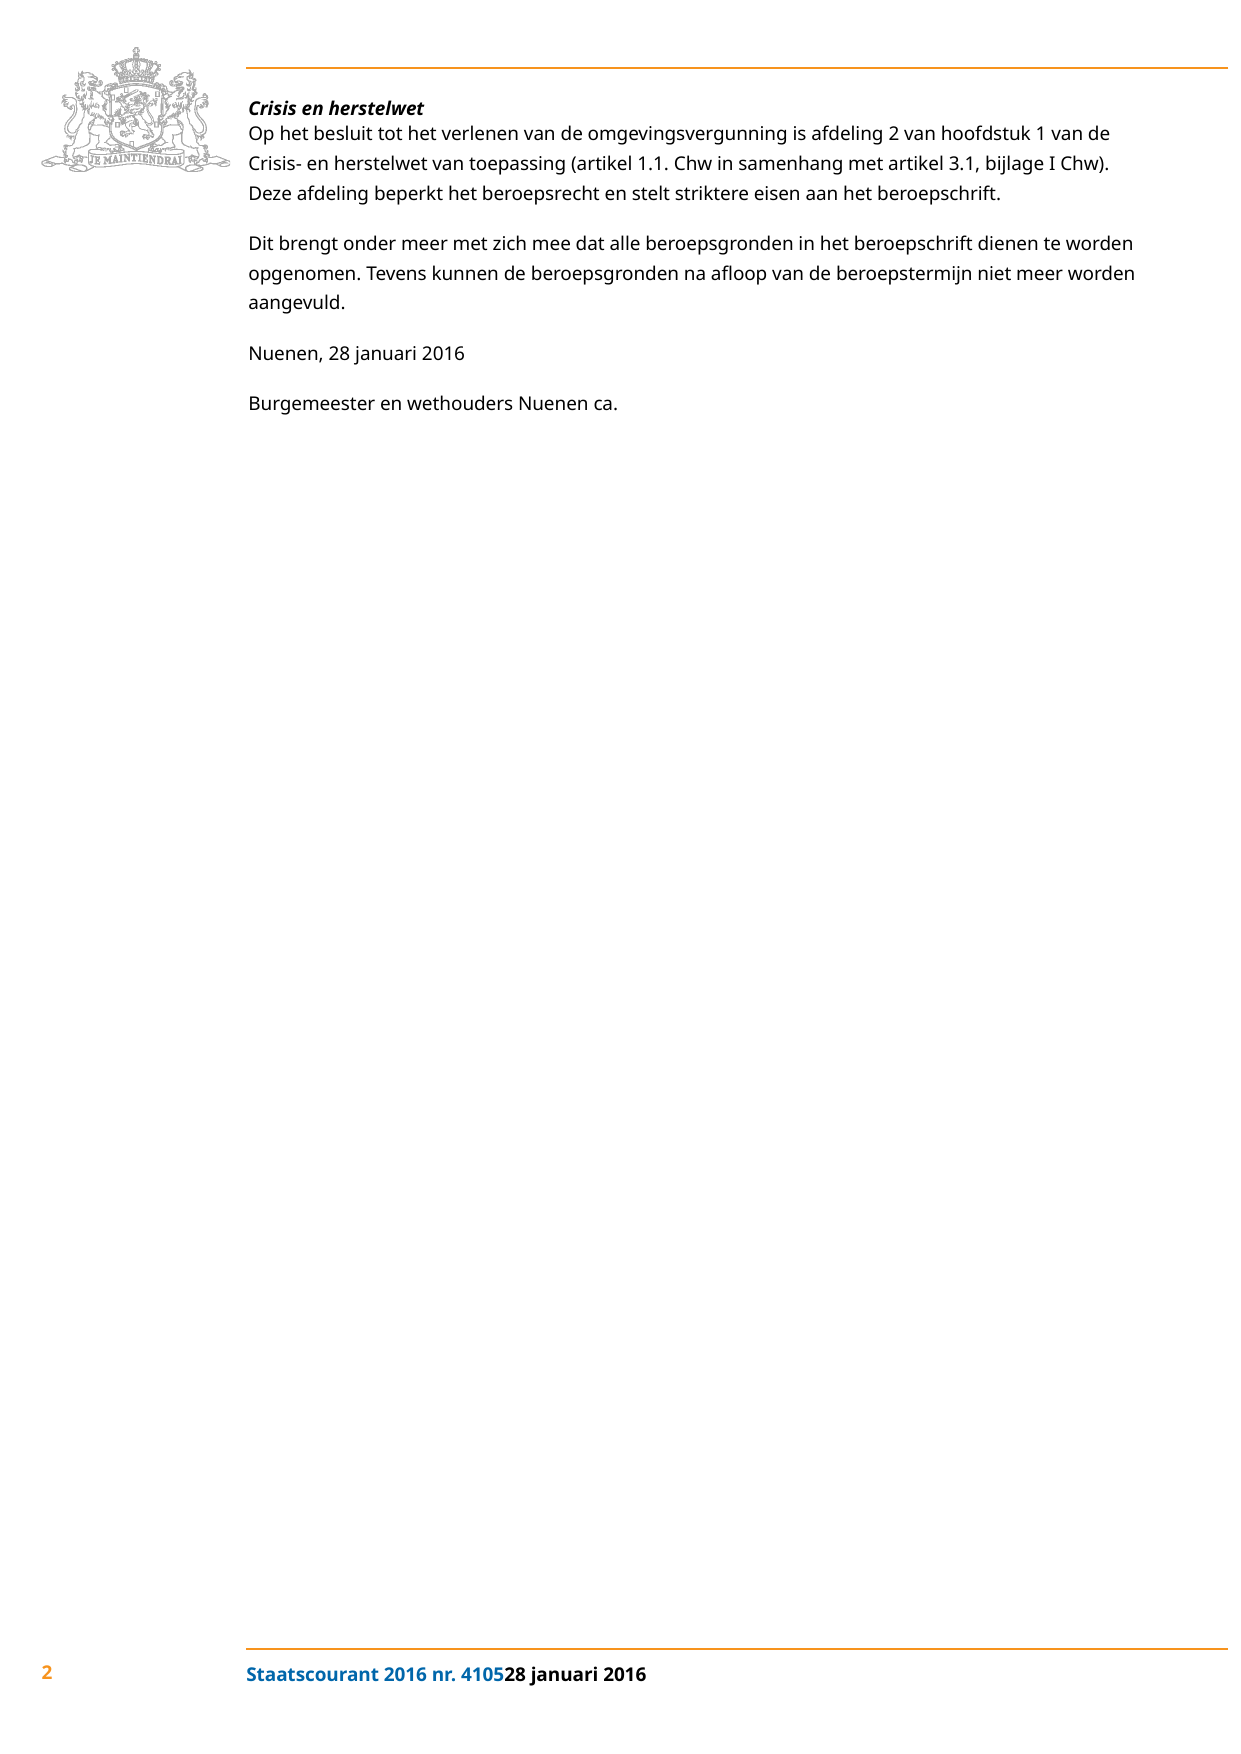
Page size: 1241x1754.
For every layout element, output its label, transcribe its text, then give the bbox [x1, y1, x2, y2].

text Crisis en herstelwet [248, 95, 1152, 121]
text Nuenen, 28 januari 2016 [248, 340, 1152, 365]
text Op het besluit tot het verlenen van de omgevingsvergunning is afdeling 2 van hoofdstuk 1 van de Crisis- en herstelwet van toepassing (artikel 1.1. Chw in samenhang met artikel 3.1, bijlage I Chw). Deze afdeling beperkt het beroepsrecht en stelt striktere eisen aan het beroepschrift. [248, 121, 1152, 205]
text Dit brengt onder meer met zich mee dat alle beroepsgronden in het beroepschrift dienen te worden opgenomen. Tevens kunnen de beroepsgronden na afloop van de beroepstermijn niet meer worden aangevuld. [248, 230, 1152, 315]
picture [41, 47, 231, 172]
text Burgemeester en wethouders Nuenen ca. [248, 390, 1152, 416]
